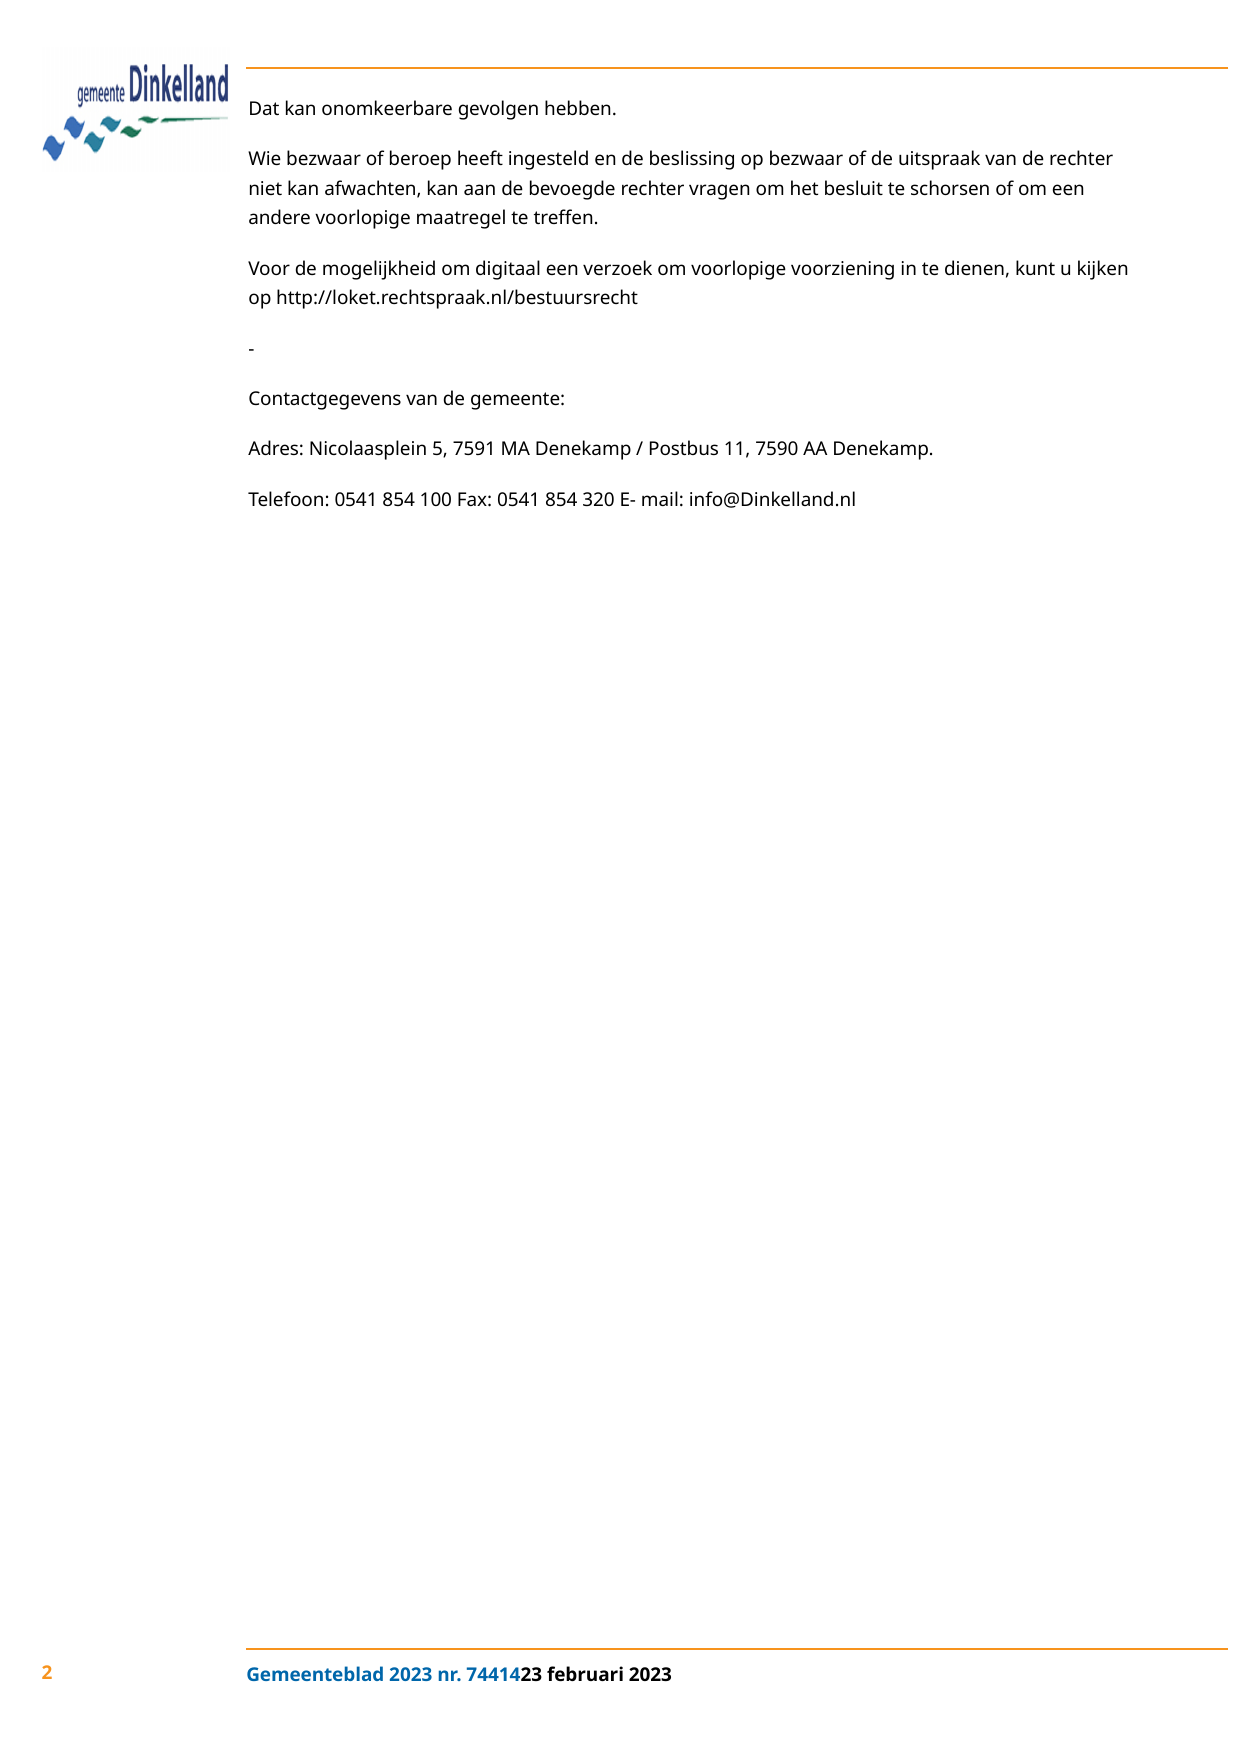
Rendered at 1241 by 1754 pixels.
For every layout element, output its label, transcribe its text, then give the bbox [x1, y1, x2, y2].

text Telefoon: 0541 854 100 Fax: 0541 854 320 E- mail: info@Dinkelland.nl [248, 486, 1152, 512]
picture [41, 47, 231, 172]
text Contactgegevens van de gemeente: [248, 385, 1152, 411]
text Dat kan onomkeerbare gevolgen hebben. [248, 95, 1152, 121]
text Wie bezwaar of beroep heeft ingesteld en de beslissing op bezwaar of de uitspraak van de rechter niet kan afwachten, kan aan de bevoegde rechter vragen om het besluit te schorsen of om een andere voorlopige maatregel te treffen. [248, 145, 1152, 230]
text Adres: Nicolaasplein 5, 7591 MA Denekamp / Postbus 11, 7590 AA Denekamp. [248, 436, 1152, 461]
text - [248, 335, 1152, 361]
text Voor de mogelijkheid om digitaal een verzoek om voorlopige voorziening in te dienen, kunt u kijken op http://loket.rechtspraak.nl/bestuursrecht [248, 255, 1152, 310]
